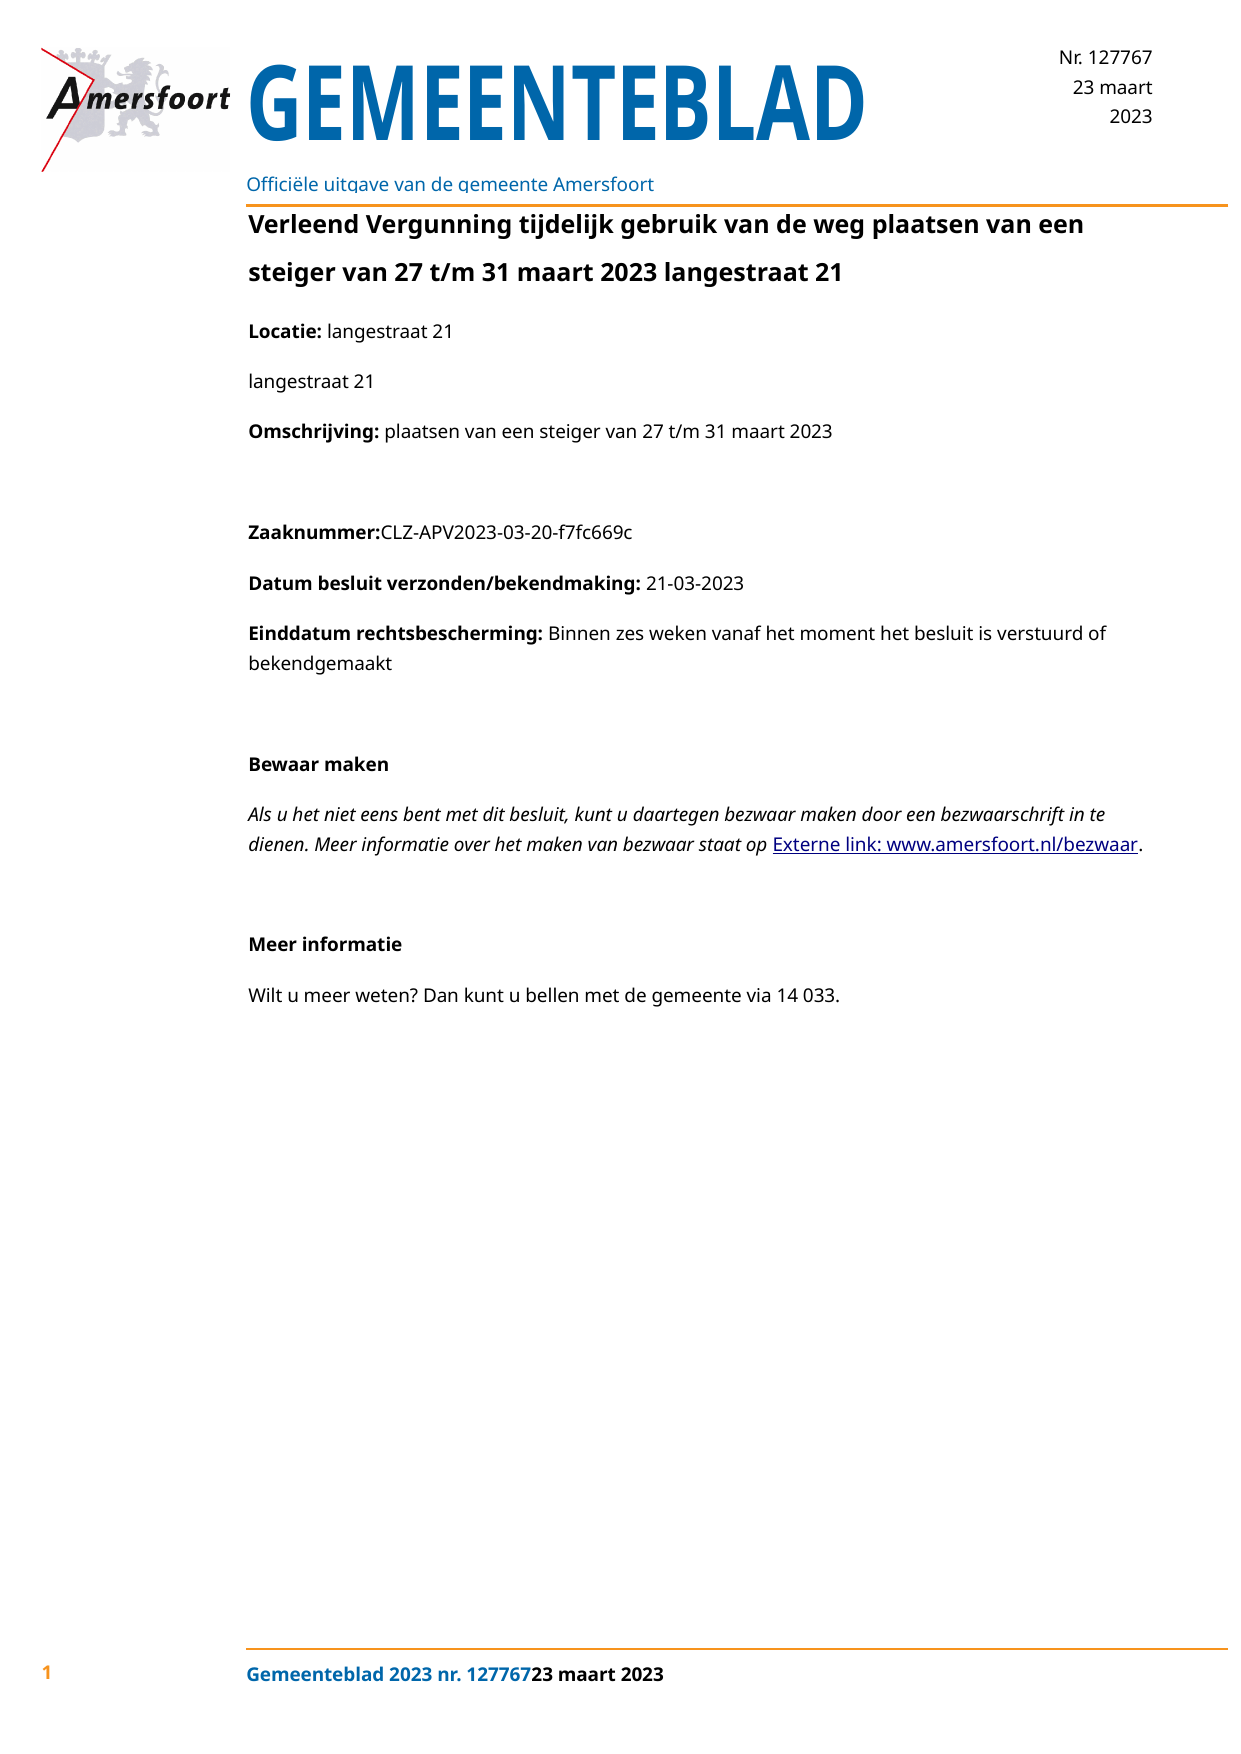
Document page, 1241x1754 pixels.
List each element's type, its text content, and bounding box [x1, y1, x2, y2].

text langestraat 21 [248, 368, 1152, 394]
text Einddatum rechtsbescherming: Binnen zes weken vanaf het moment het besluit is verstuurd of bekendgemaakt [248, 620, 1152, 676]
text Locatie: langestraat 21 [248, 318, 1152, 344]
text Datum besluit verzonden/bekendmaking: 21-03-2023 [248, 570, 1152, 596]
text Bewaar maken [248, 751, 1152, 777]
text Omschrijving: plaatsen van een steiger van 27 t/m 31 maart 2023 [248, 419, 1152, 444]
text Wilt u meer weten? Dan kunt u bellen met de gemeente via 14 033. [248, 982, 1152, 1008]
picture [41, 47, 231, 172]
text Zaaknummer:CLZ-APV2023-03-20-f7fc669c [248, 519, 1152, 545]
text Verleend Vergunning tijdelijk gebruik van de weg plaatsen van een steiger van 27 t/m 31 maart 2023 langestraat 21 [248, 207, 1152, 288]
text Als u het niet eens bent met dit besluit, kunt u daartegen bezwaar maken door een bezwaarschrift in te dienen. Meer informatie over het maken van bezwaar staat op Externe link: www.amersfoort.nl/bezwaar. [248, 801, 1152, 857]
text Meer informatie [248, 932, 1152, 957]
